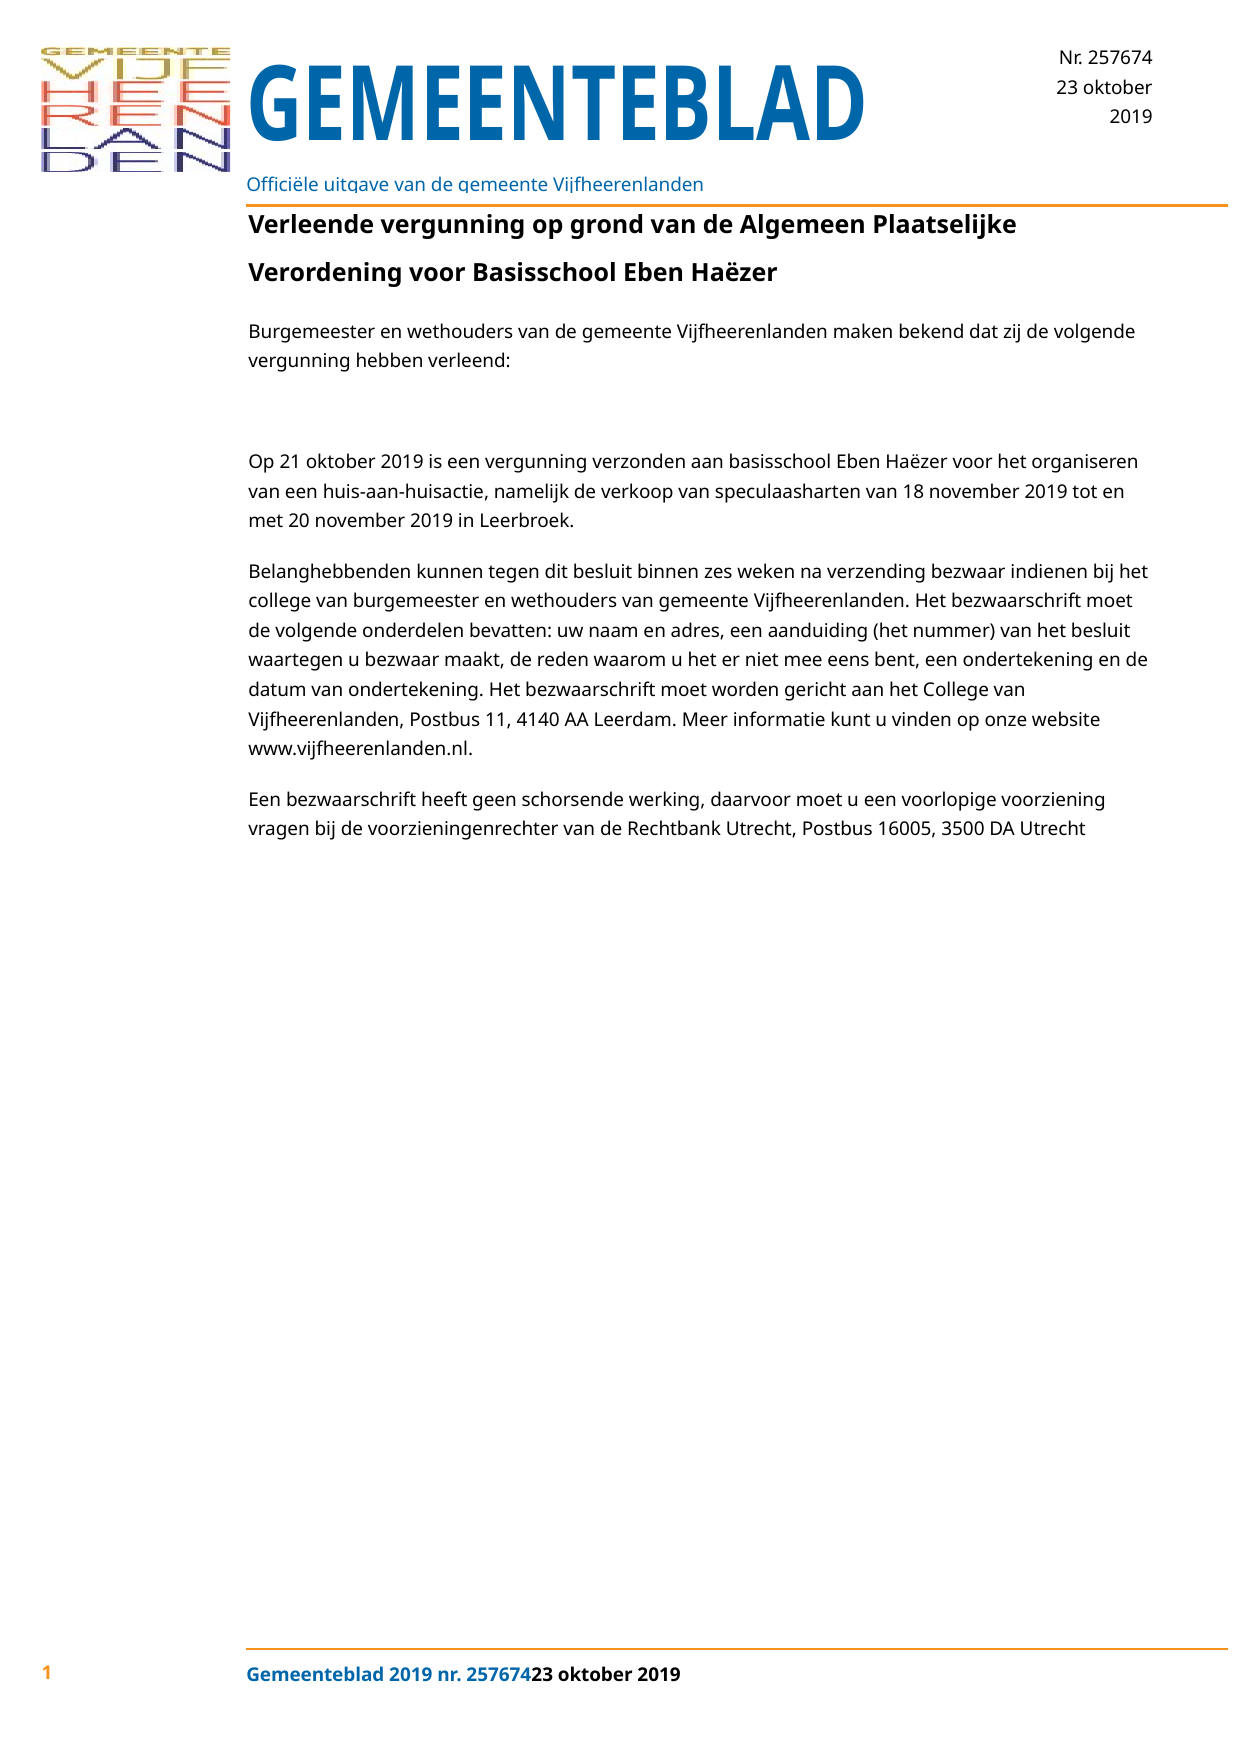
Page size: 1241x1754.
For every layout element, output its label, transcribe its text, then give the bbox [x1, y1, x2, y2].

text Belanghebbenden kunnen tegen dit besluit binnen zes weken na verzending bezwaar indienen bij het college van burgemeester en wethouders van gemeente Vijfheerenlanden. Het bezwaarschrift moet de volgende onderdelen bevatten: uw naam en adres, een aanduiding (het nummer) van het besluit waartegen u bezwaar maakt, de reden waarom u het er niet mee eens bent, een ondertekening en de datum van ondertekening. Het bezwaarschrift moet worden gericht aan het College van Vijfheerenlanden, Postbus 11, 4140 AA Leerdam. Meer informatie kunt u vinden op onze website www.vijfheerenlanden.nl. [248, 558, 1152, 761]
text Burgemeester en wethouders van de gemeente Vijfheerenlanden maken bekend dat zij de volgende vergunning hebben verleend: [248, 318, 1152, 373]
picture [41, 47, 231, 172]
text Op 21 oktober 2019 is een vergunning verzonden aan basisschool Eben Haëzer voor het organiseren van een huis-aan-huisactie, namelijk de verkoop van speculaasharten van 18 november 2019 tot en met 20 november 2019 in Leerbroek. [248, 448, 1152, 533]
text Verleende vergunning op grond van de Algemeen Plaatselijke Verordening voor Basisschool Eben Haëzer [248, 207, 1152, 288]
text Een bezwaarschrift heeft geen schorsende werking, daarvoor moet u een voorlopige voorziening vragen bij de voorzieningenrechter van de Rechtbank Utrecht, Postbus 16005, 3500 DA Utrecht [248, 786, 1152, 841]
